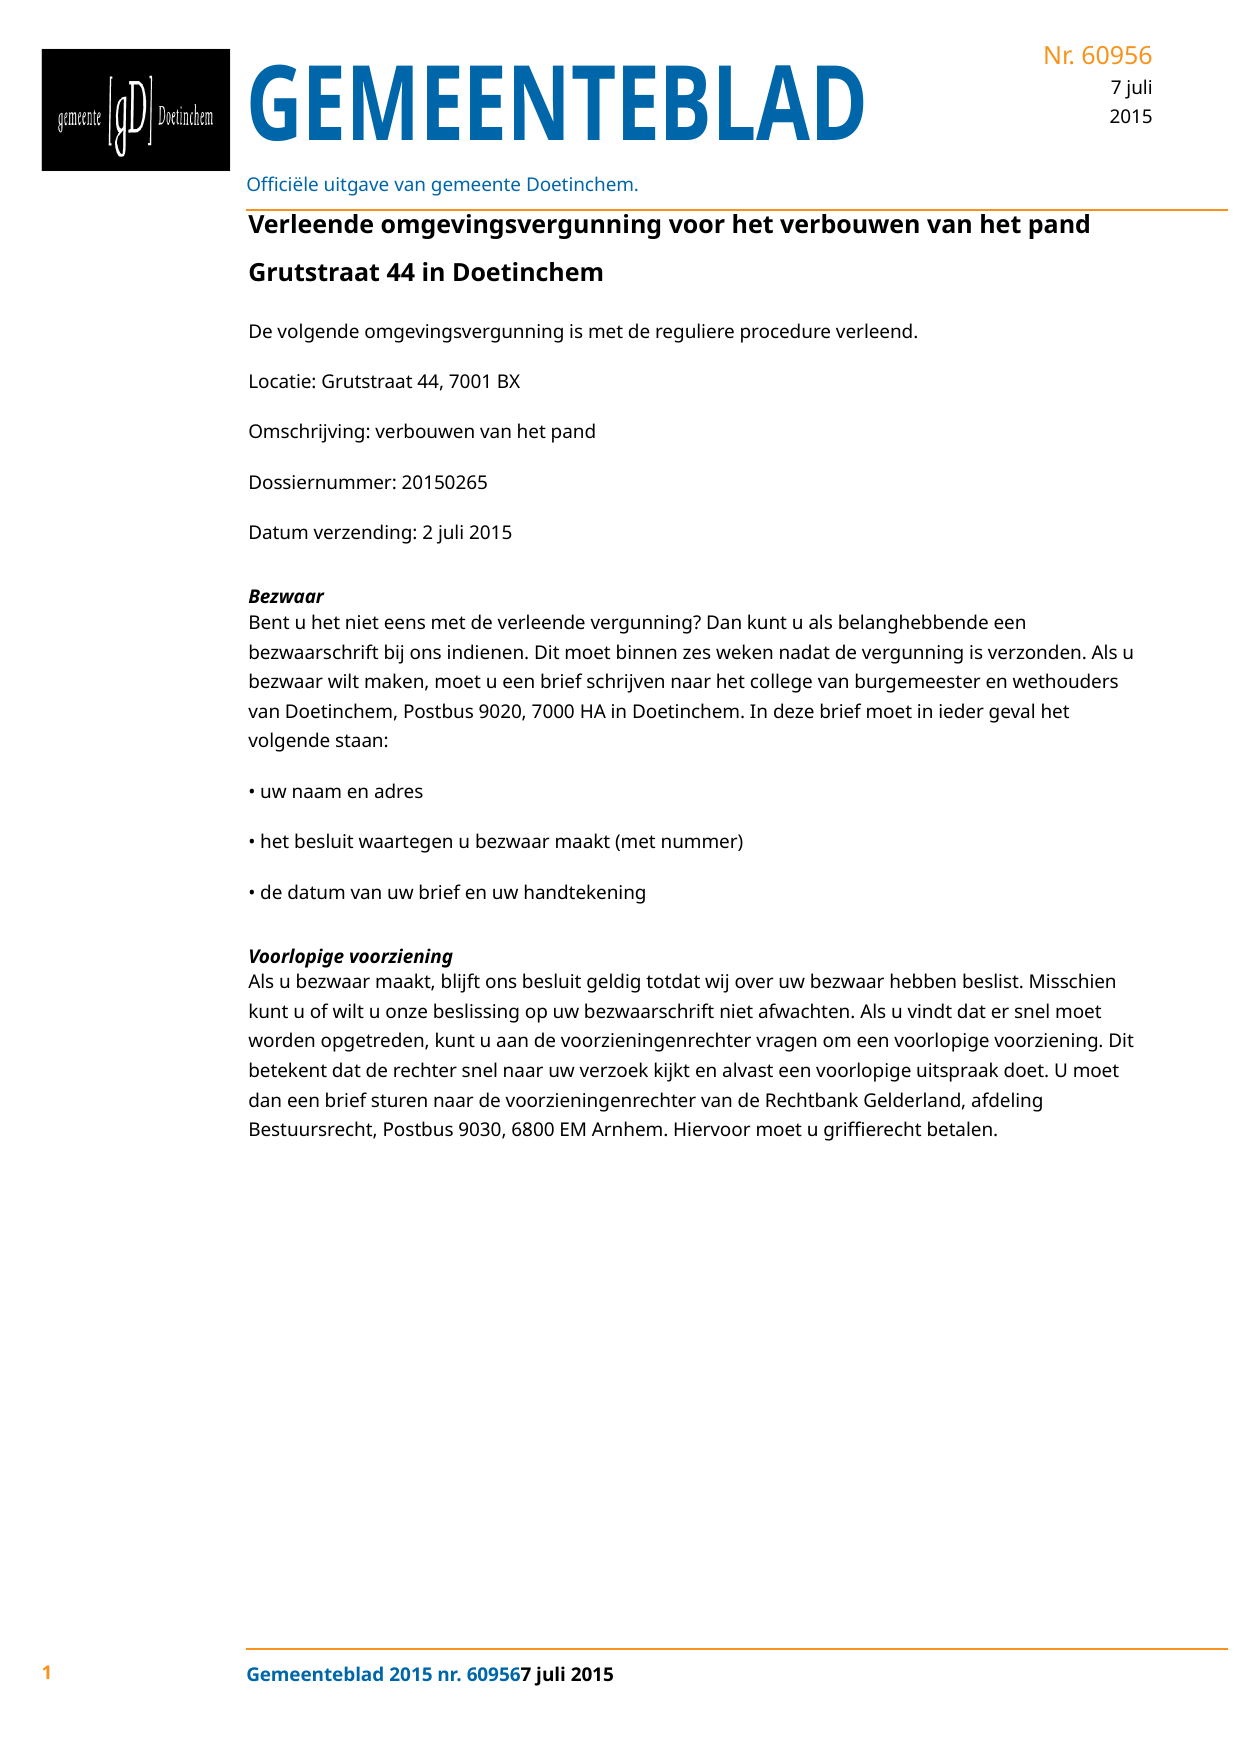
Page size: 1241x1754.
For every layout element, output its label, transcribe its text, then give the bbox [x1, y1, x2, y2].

text Omschrijving: verbouwen van het pand [248, 419, 1152, 444]
text Bezwaar [248, 583, 1152, 609]
text • het besluit waartegen u bezwaar maakt (met nummer) [248, 828, 1152, 854]
text De volgende omgevingsvergunning is met de reguliere procedure verleend. [248, 318, 1152, 344]
text • uw naam en adres [248, 778, 1152, 804]
text Voorlopige voorziening [248, 943, 1152, 968]
text Dossiernummer: 20150265 [248, 469, 1152, 495]
text Datum verzending: 2 juli 2015 [248, 519, 1152, 545]
text Locatie: Grutstraat 44, 7001 BX [248, 368, 1152, 394]
text Verleende omgevingsvergunning voor het verbouwen van het pand Grutstraat 44 in Doetinchem [248, 211, 1152, 288]
picture [41, 47, 231, 172]
text Bent u het niet eens met de verleende vergunning? Dan kunt u als belanghebbende een bezwaarschrift bij ons indienen. Dit moet binnen zes weken nadat de vergunning is verzonden. Als u bezwaar wilt maken, moet u een brief schrijven naar het college van burgemeester en wethouders van Doetinchem, Postbus 9020, 7000 HA in Doetinchem. In deze brief moet in ieder geval het volgende staan: [248, 609, 1152, 753]
text Als u bezwaar maakt, blijft ons besluit geldig totdat wij over uw bezwaar hebben beslist. Misschien kunt u of wilt u onze beslissing op uw bezwaarschrift niet afwachten. Als u vindt dat er snel moet worden opgetreden, kunt u aan de voorzieningenrechter vragen om een voorlopige voorziening. Dit betekent dat de rechter snel naar uw verzoek kijkt en alvast een voorlopige uitspraak doet. U moet dan een brief sturen naar de voorzieningenrechter van de Rechtbank Gelderland, afdeling Bestuursrecht, Postbus 9030, 6800 EM Arnhem. Hiervoor moet u griffierecht betalen. [248, 968, 1152, 1142]
text • de datum van uw brief en uw handtekening [248, 879, 1152, 904]
